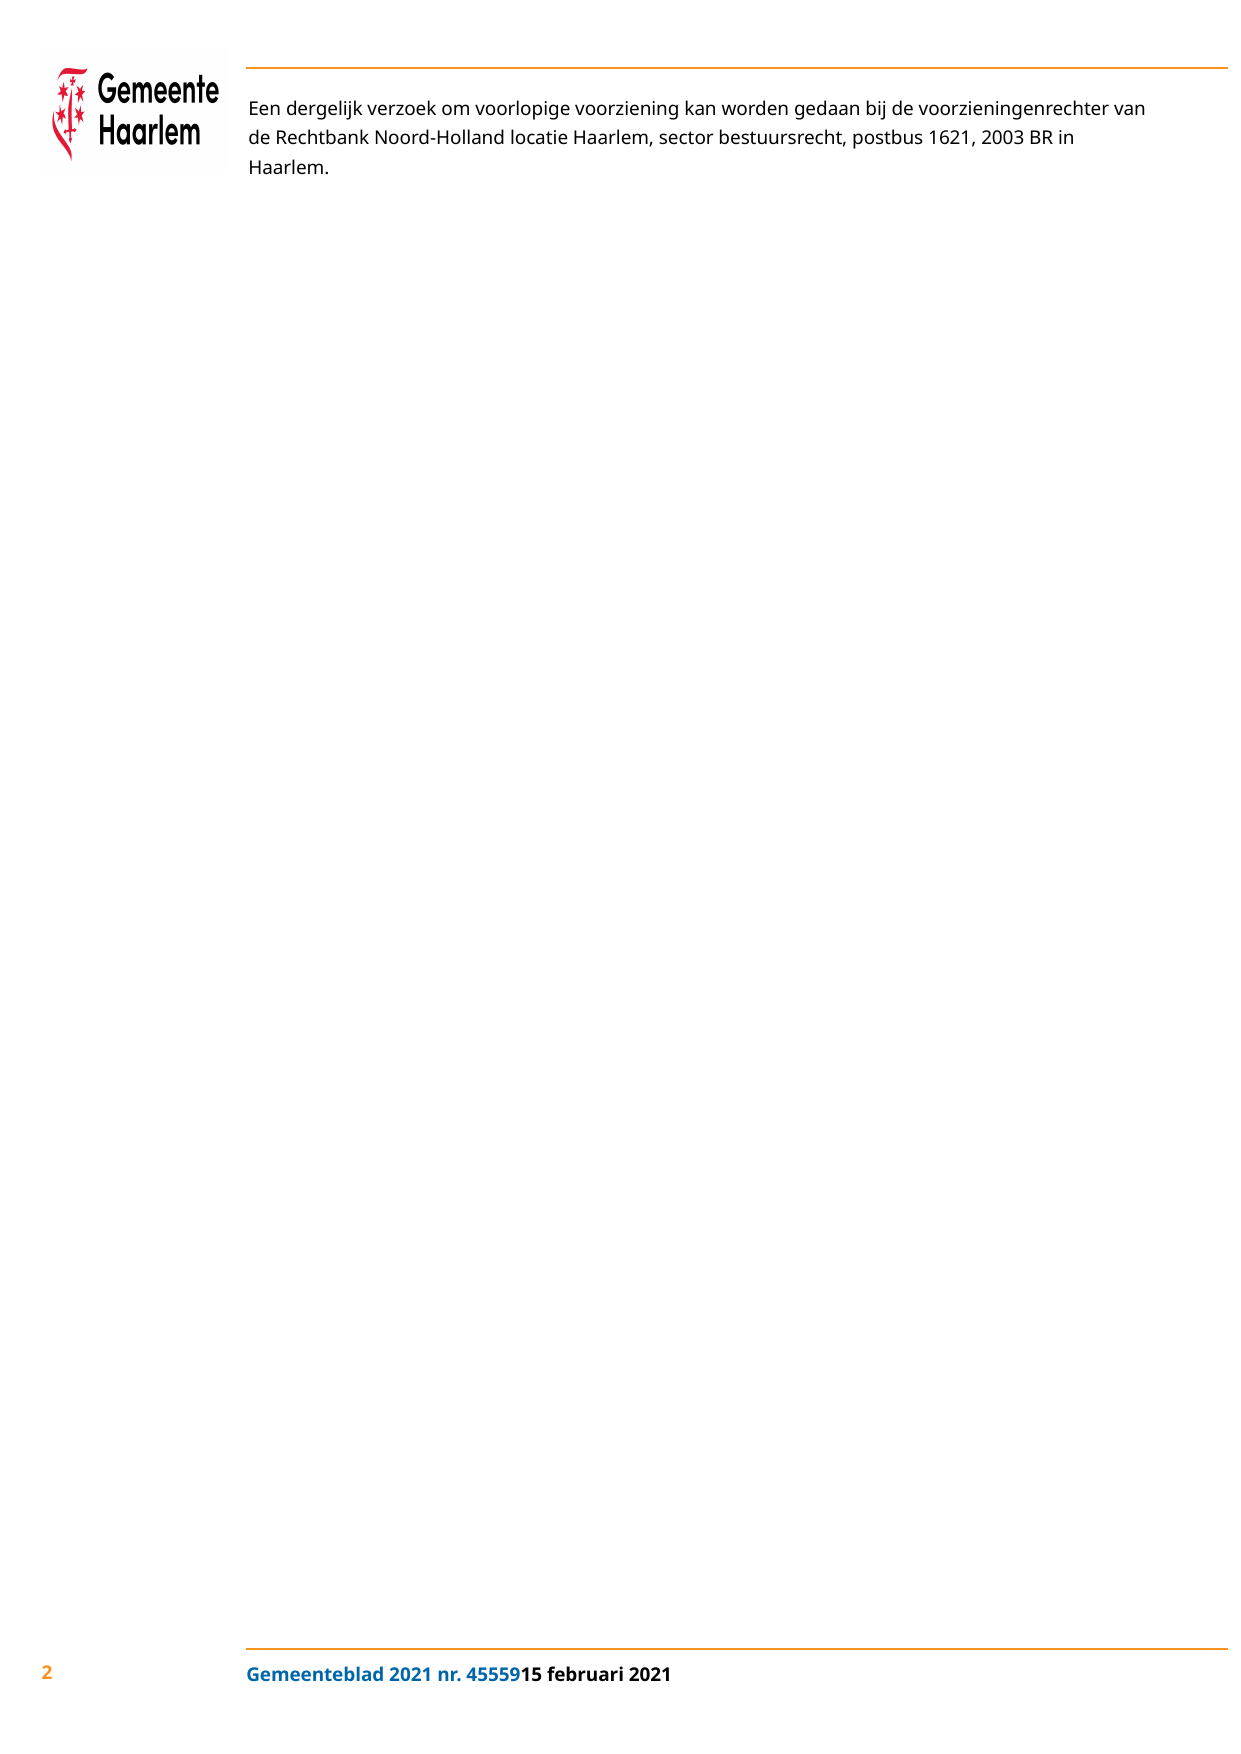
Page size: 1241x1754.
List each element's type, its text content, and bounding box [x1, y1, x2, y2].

text Een dergelijk verzoek om voorlopige voorziening kan worden gedaan bij de voorzieningenrechter van de Rechtbank Noord-Holland locatie Haarlem, sector bestuursrecht, postbus 1621, 2003 BR in Haarlem. [248, 95, 1152, 180]
picture [41, 47, 231, 172]
